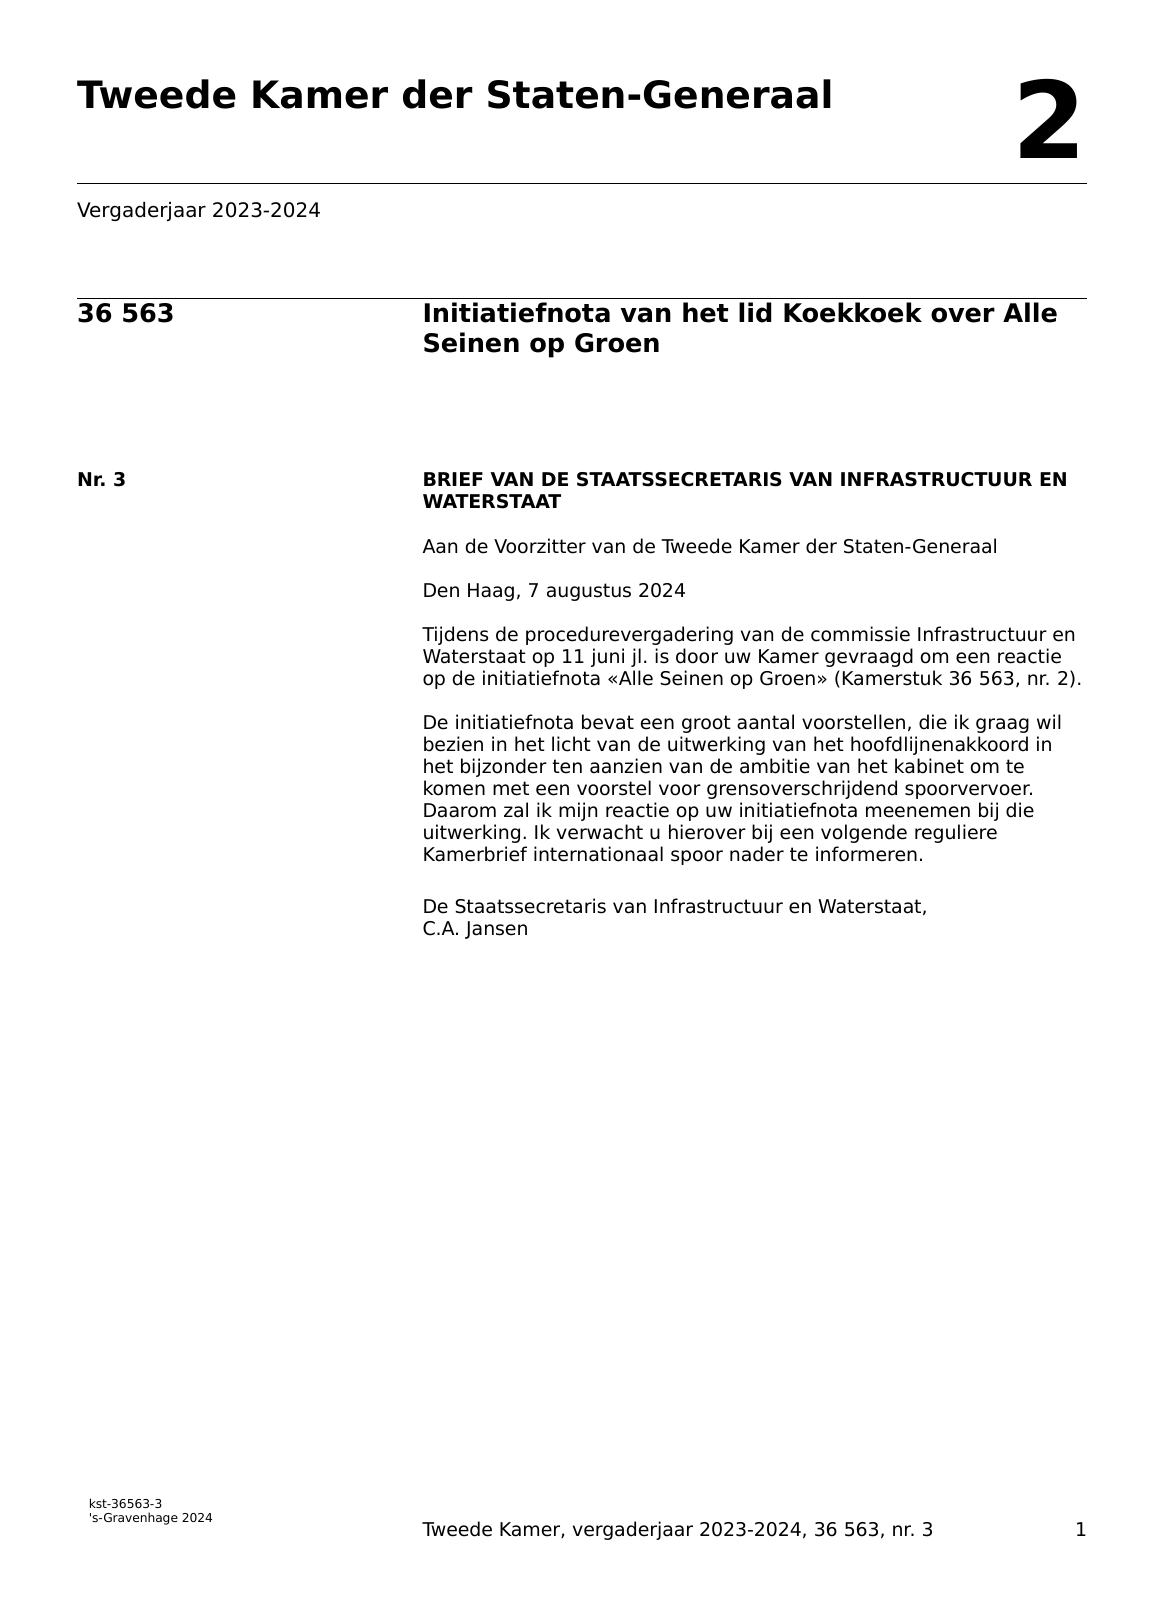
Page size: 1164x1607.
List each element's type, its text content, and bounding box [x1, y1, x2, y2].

subtitle Nr. 3 BRIEF VAN DE STAATSSECRETARIS VAN INFRASTRUCTUUR EN WATERSTAAT [77, 469, 1087, 513]
subtitle 36 563 Initiatiefnota van het lid Koekkoek over Alle Seinen op Groen [77, 299, 1087, 358]
text De Staatssecretaris van Infrastructuur en Waterstaat, C.A. Jansen [422, 896, 1087, 940]
text kst-36563-3 [88, 1497, 323, 1511]
table_header Tweede Kamer der Staten-Generaal [77, 59, 886, 183]
text 's-Gravenhage 2024 [88, 1511, 323, 1525]
text Tijdens de procedurevergadering van de commissie Infrastructuur en Waterstaat op 11 juni jl. is door uw Kamer gevraagd om een reactie op de initiatiefnota «Alle Seinen op Groen» (Kamerstuk 36 563, nr. 2). [422, 624, 1087, 690]
text Aan de Voorzitter van de Tweede Kamer der Staten-Generaal [422, 536, 1087, 557]
table_cell Vergaderjaar 2023-2024 [77, 184, 1087, 298]
text De initiatiefnota bevat een groot aantal voorstellen, die ik graag wil bezien in het licht van de uitwerking van het hoofdlijnenakkoord in het bijzonder ten aanzien van de ambitie van het kabinet om te komen met een voorstel voor grensoverschrijdend spoorvervoer. Daarom zal ik mijn reactie op uw initiatiefnota meenemen bij die uitwerking. Ik verwacht u hierover bij een volgende reguliere Kamerbrief internationaal spoor nader te informeren. [422, 712, 1087, 866]
text Den Haag, 7 augustus 2024 [422, 580, 1087, 602]
table_header 2 [886, 59, 1087, 183]
